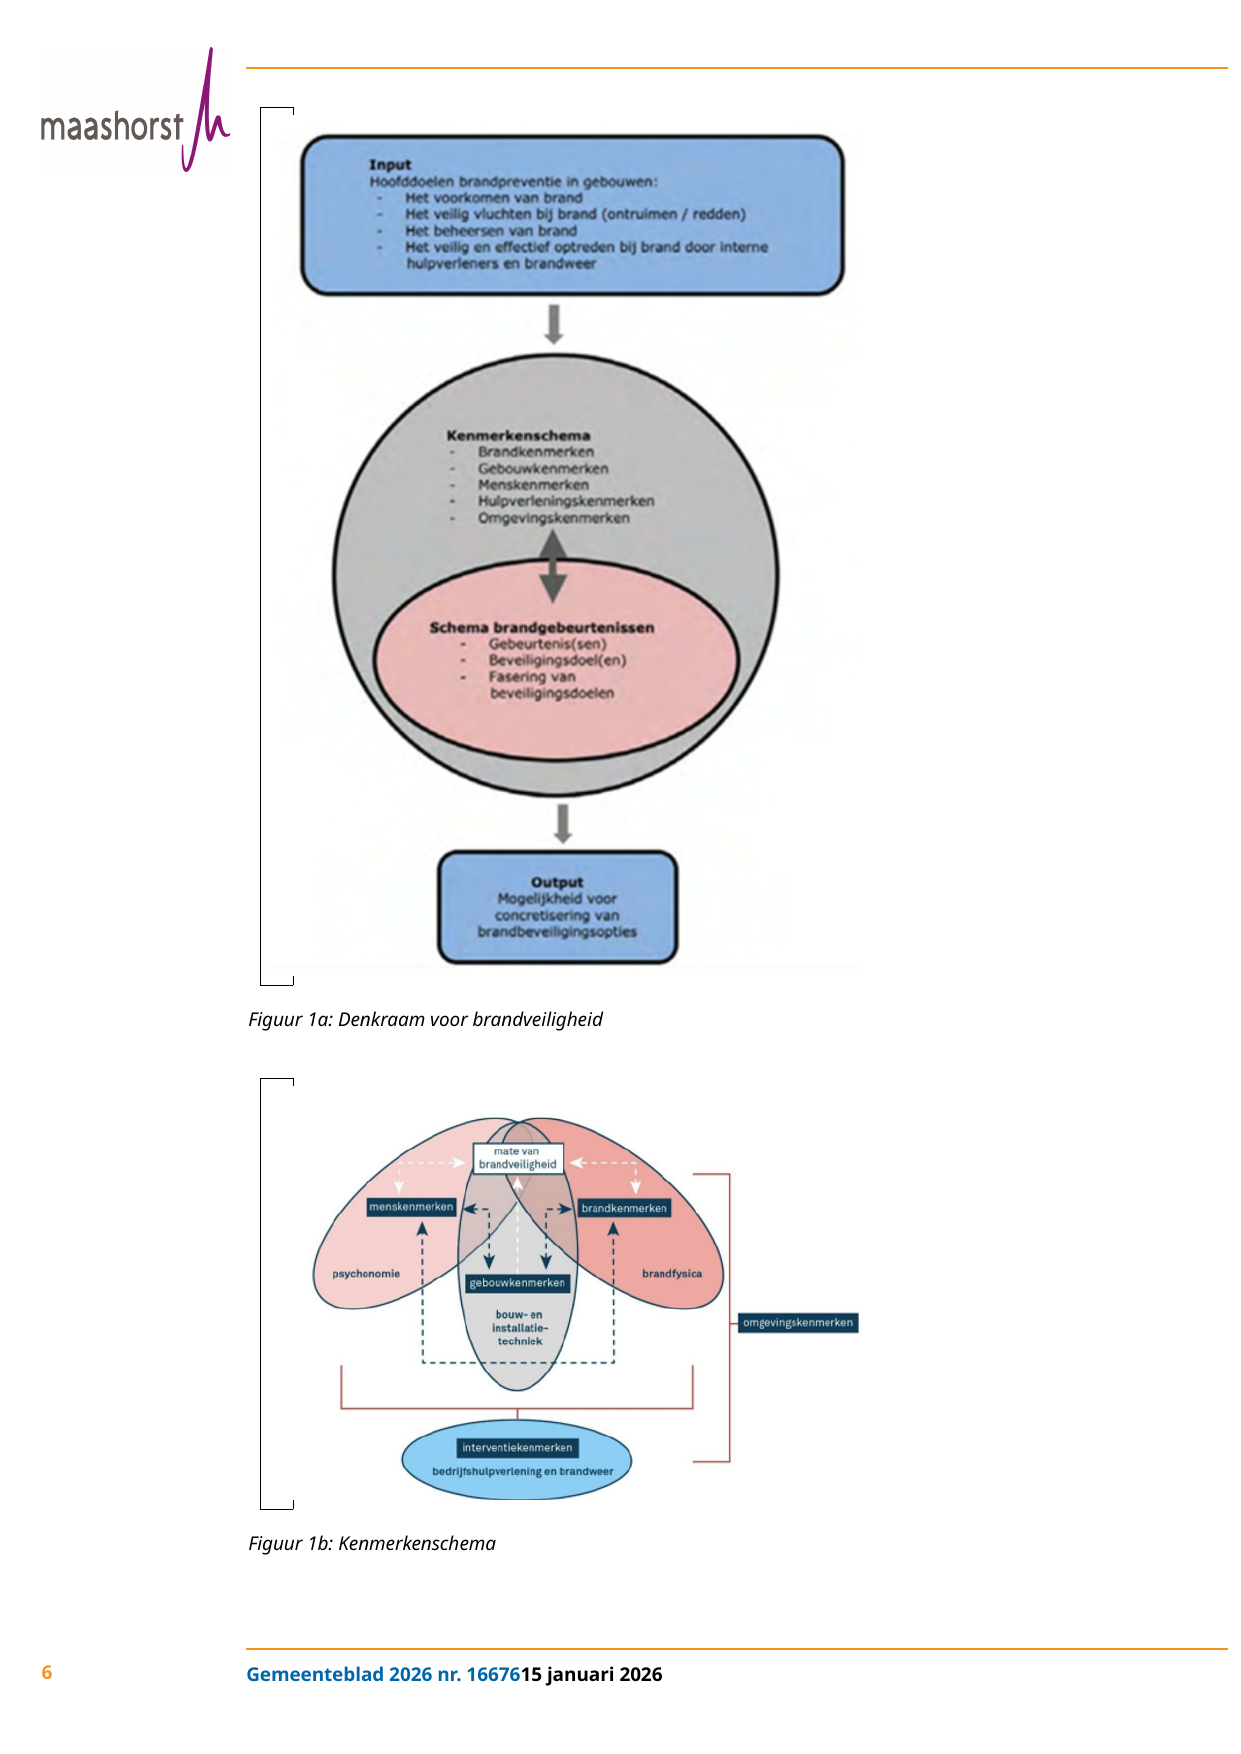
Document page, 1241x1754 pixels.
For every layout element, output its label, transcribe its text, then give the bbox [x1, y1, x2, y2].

picture [268, 115, 860, 976]
picture [268, 1086, 860, 1500]
text Figuur 1b: Kenmerkenschema [248, 1530, 1152, 1556]
picture [41, 47, 231, 172]
text Figuur 1a: Denkraam voor brandveiligheid [248, 1006, 1152, 1032]
